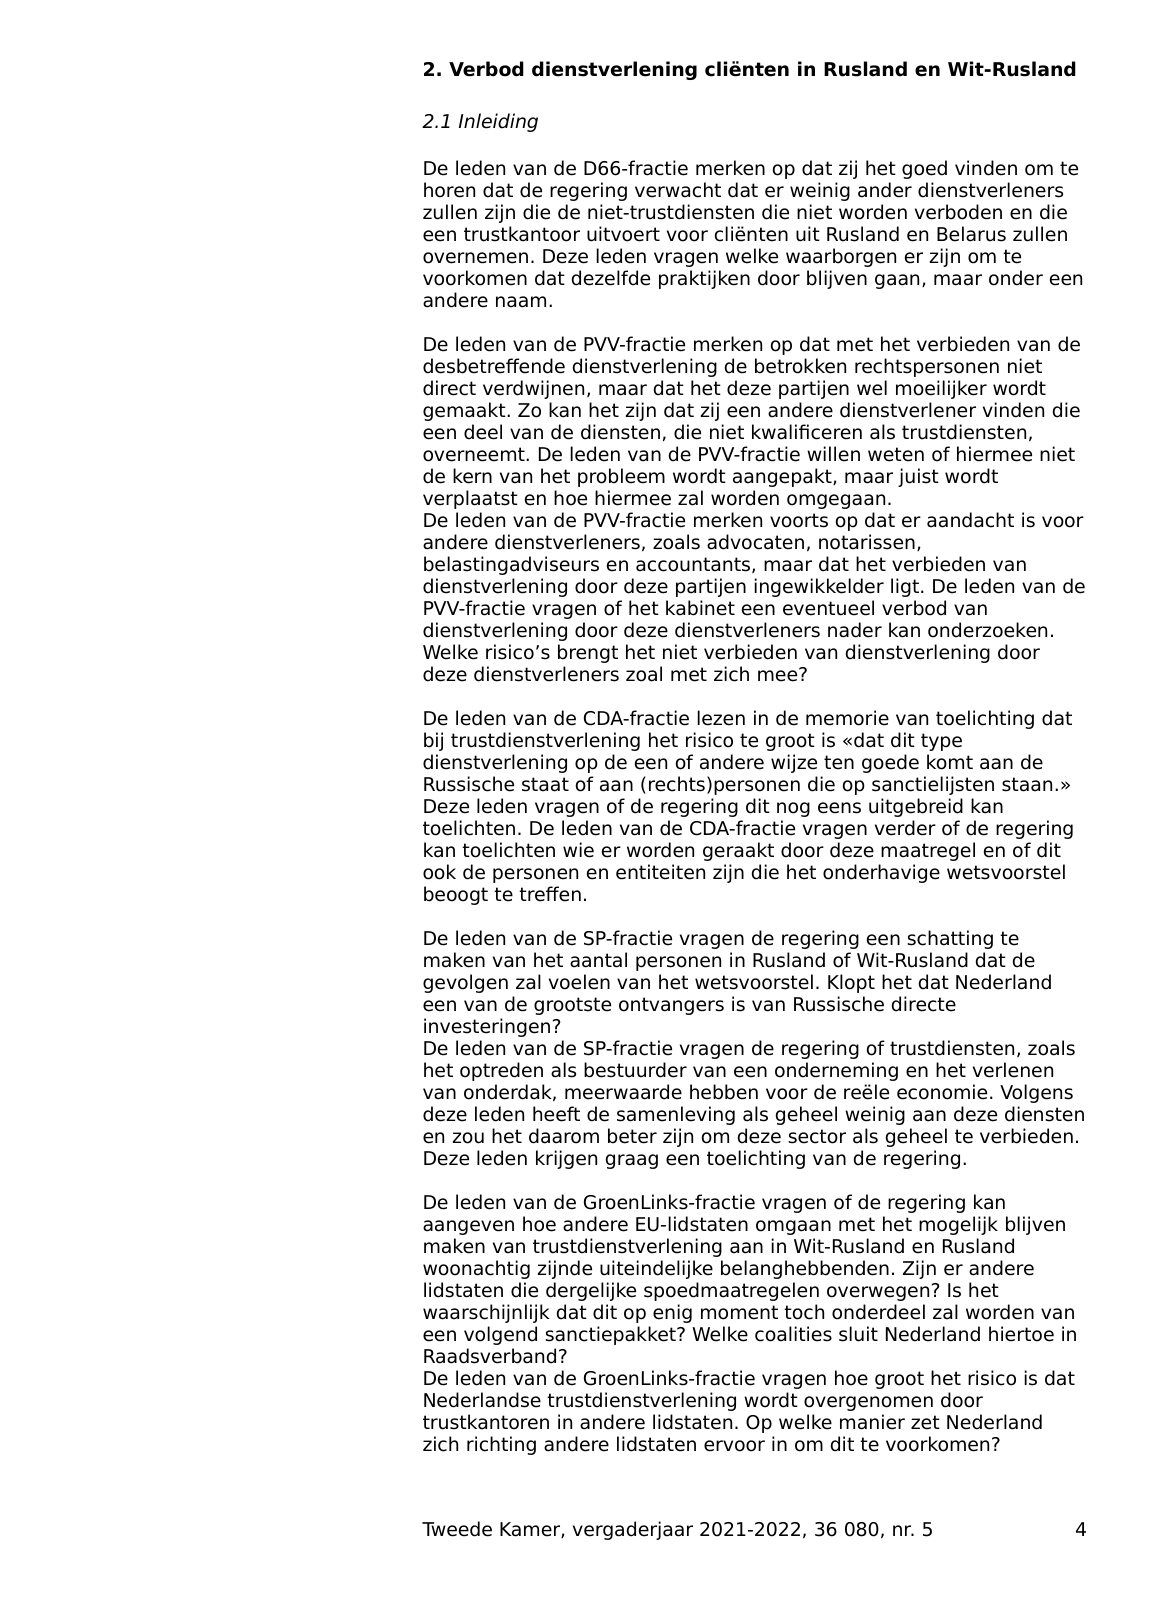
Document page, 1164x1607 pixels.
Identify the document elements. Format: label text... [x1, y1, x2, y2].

text De leden van de CDA-fractie lezen in de memorie van toelichting dat bij trustdienstverlening het risico te groot is «dat dit type dienstverlening op de een of andere wijze ten goede komt aan de Russische staat of aan (rechts)personen die op sanctielijsten staan.» Deze leden vragen of de regering dit nog eens uitgebreid kan toelichten. De leden van de CDA-fractie vragen verder of de regering kan toelichten wie er worden geraakt door deze maatregel en of dit ook de personen en entiteiten zijn die het onderhavige wetsvoorstel beoogt te treffen. [422, 708, 1087, 906]
subtitle 2.1 Inleiding [422, 111, 1087, 133]
text De leden van de D66-fractie merken op dat zij het goed vinden om te horen dat de regering verwacht dat er weinig ander dienstverleners zullen zijn die de niet-trustdiensten die niet worden verboden en die een trustkantoor uitvoert voor cliënten uit Rusland en Belarus zullen overnemen. Deze leden vragen welke waarborgen er zijn om te voorkomen dat dezelfde praktijken door blijven gaan, maar onder een andere naam. [422, 158, 1087, 312]
subtitle 2. Verbod dienstverlening cliënten in Rusland en Wit-Rusland [422, 59, 1087, 81]
text De leden van de GroenLinks-fractie vragen of de regering kan aangeven hoe andere EU-lidstaten omgaan met het mogelijk blijven maken van trustdienstverlening aan in Wit-Rusland en Rusland woonachtig zijnde uiteindelijke belanghebbenden. Zijn er andere lidstaten die dergelijke spoedmaatregelen overwegen? Is het waarschijnlijk dat dit op enig moment toch onderdeel zal worden van een volgend sanctiepakket? Welke coalities sluit Nederland hiertoe in Raadsverband? [422, 1192, 1087, 1368]
text De leden van de GroenLinks-fractie vragen hoe groot het risico is dat Nederlandse trustdienstverlening wordt overgenomen door trustkantoren in andere lidstaten. Op welke manier zet Nederland zich richting andere lidstaten ervoor in om dit te voorkomen? [422, 1368, 1087, 1456]
text De leden van de SP-fractie vragen de regering of trustdiensten, zoals het optreden als bestuurder van een onderneming en het verlenen van onderdak, meerwaarde hebben voor de reële economie. Volgens deze leden heeft de samenleving als geheel weinig aan deze diensten en zou het daarom beter zijn om deze sector als geheel te verbieden. Deze leden krijgen graag een toelichting van de regering. [422, 1038, 1087, 1170]
text De leden van de PVV-fractie merken voorts op dat er aandacht is voor andere dienstverleners, zoals advocaten, notarissen, belastingadviseurs en accountants, maar dat het verbieden van dienstverlening door deze partijen ingewikkelder ligt. De leden van de PVV-fractie vragen of het kabinet een eventueel verbod van dienstverlening door deze dienstverleners nader kan onderzoeken. Welke risico’s brengt het niet verbieden van dienstverlening door deze dienstverleners zoal met zich mee? [422, 510, 1087, 686]
text De leden van de PVV-fractie merken op dat met het verbieden van de desbetreffende dienstverlening de betrokken rechtspersonen niet direct verdwijnen, maar dat het deze partijen wel moeilijker wordt gemaakt. Zo kan het zijn dat zij een andere dienstverlener vinden die een deel van de diensten, die niet kwalificeren als trustdiensten, overneemt. De leden van de PVV-fractie willen weten of hiermee niet de kern van het probleem wordt aangepakt, maar juist wordt verplaatst en hoe hiermee zal worden omgegaan. [422, 334, 1087, 510]
text De leden van de SP-fractie vragen de regering een schatting te maken van het aantal personen in Rusland of Wit-Rusland dat de gevolgen zal voelen van het wetsvoorstel. Klopt het dat Nederland een van de grootste ontvangers is van Russische directe investeringen? [422, 928, 1087, 1038]
